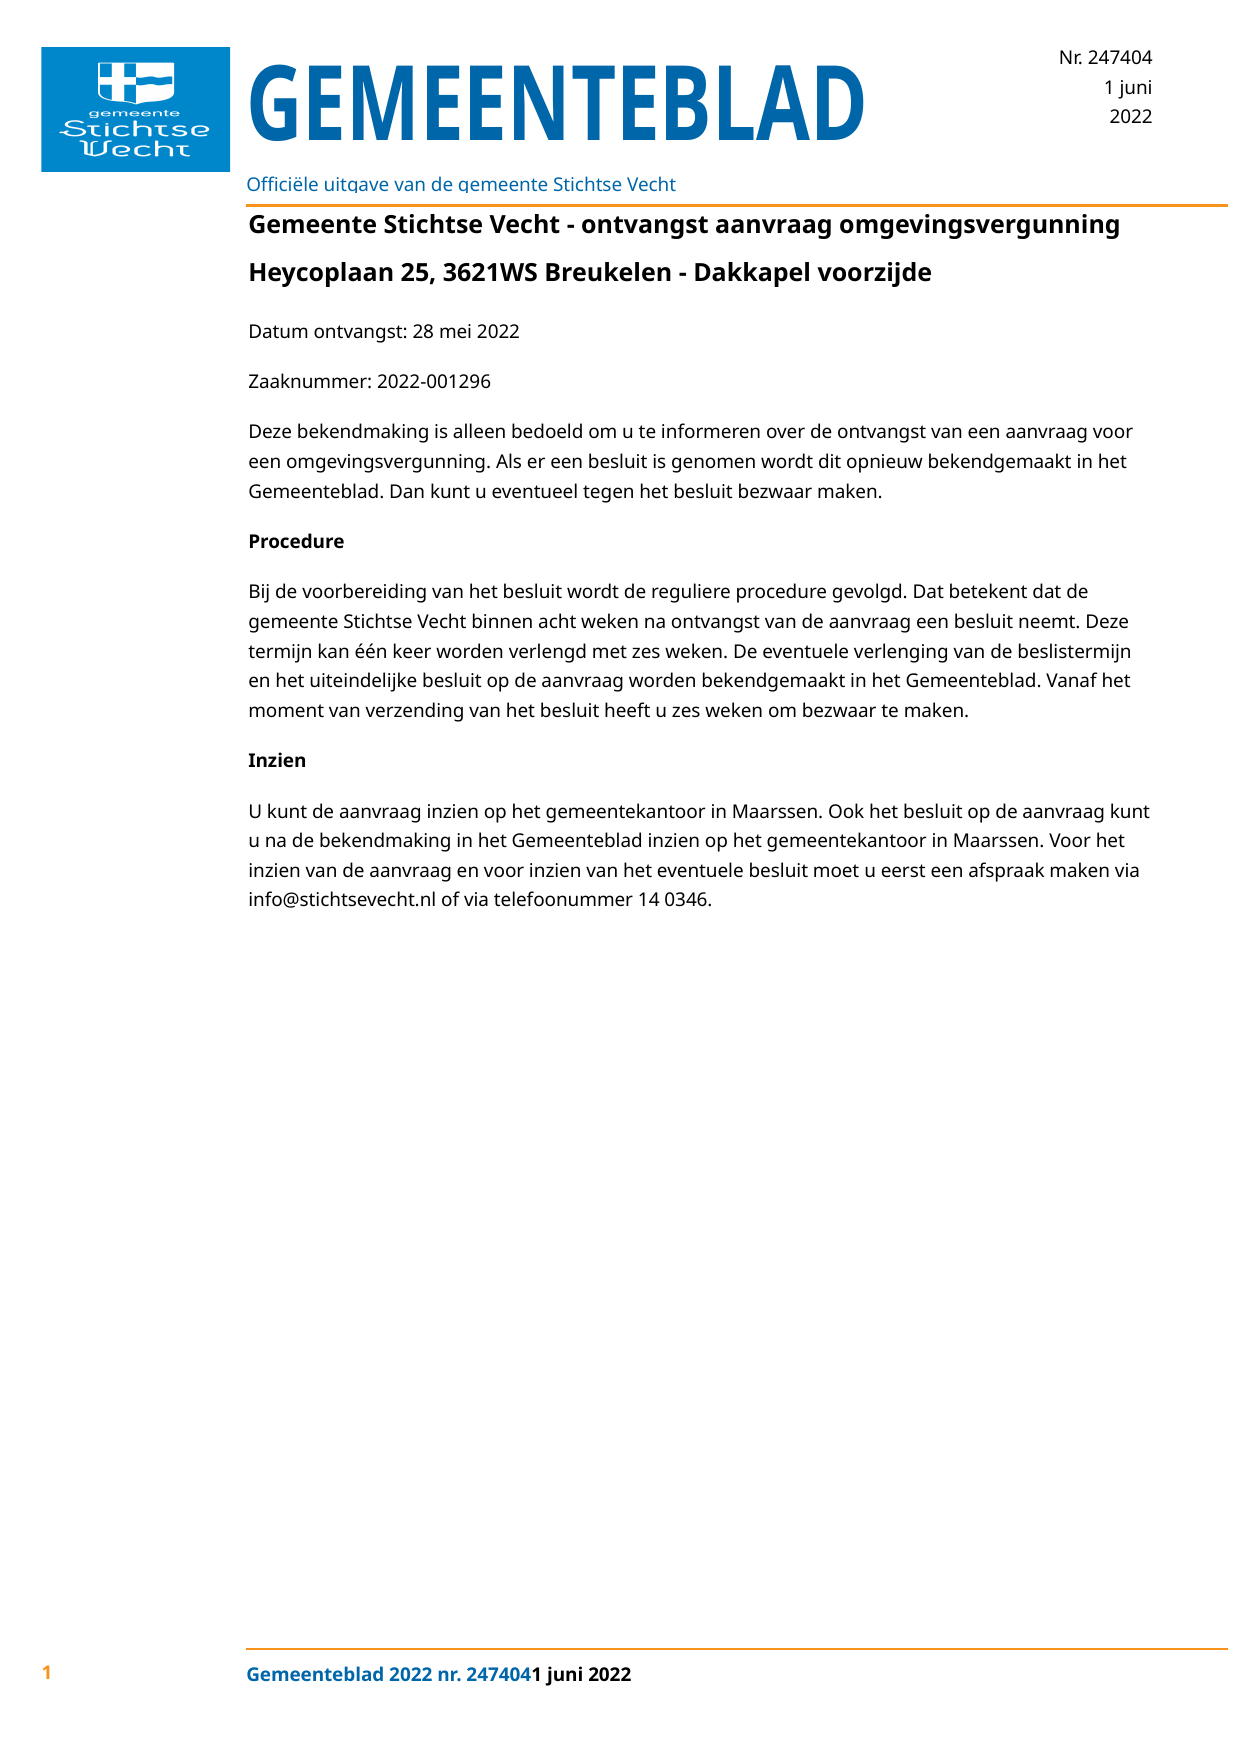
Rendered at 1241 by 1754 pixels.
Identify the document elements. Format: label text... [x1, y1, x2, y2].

text Datum ontvangst: 28 mei 2022 [248, 318, 1152, 344]
picture [99, 63, 135, 101]
text Deze bekendmaking is alleen bedoeld om u te informeren over de ontvangst van een aanvraag voor een omgevingsvergunning. Als er een besluit is genomen wordt dit opnieuw bekendgemaakt in het Gemeenteblad. Dan kunt u eventueel tegen het besluit bezwaar maken. [248, 419, 1152, 504]
text Inzien [248, 747, 1152, 773]
text Procedure [248, 528, 1152, 554]
text Zaaknummer: 2022-001296 [248, 368, 1152, 394]
text U kunt de aanvraag inzien op het gemeentekantoor in Maarssen. Ook het besluit op de aanvraag kunt u na de bekendmaking in het Gemeenteblad inzien op het gemeentekantoor in Maarssen. Voor het inzien van de aanvraag en voor inzien van het eventuele besluit moet u eerst een afspraak maken via info@stichtsevecht.nl of via telefoonummer 14 0346. [248, 798, 1152, 912]
picture [137, 63, 174, 103]
text Bij de voorbereiding van het besluit wordt de reguliere procedure gevolgd. Dat betekent dat de gemeente Stichtse Vecht binnen acht weken na ontvangst van de aanvraag een besluit neemt. Deze termijn kan één keer worden verlengd met zes weken. De eventuele verlenging van de beslistermijn en het uiteindelijke besluit op de aanvraag worden bekendgemaakt in het Gemeenteblad. Vanaf het moment van verzending van het besluit heeft u zes weken om bezwaar te maken. [248, 579, 1152, 723]
text Gemeente Stichtse Vecht - ontvangst aanvraag omgevingsvergunning Heycoplaan 25, 3621WS Breukelen - Dakkapel voorzijde [248, 207, 1152, 288]
